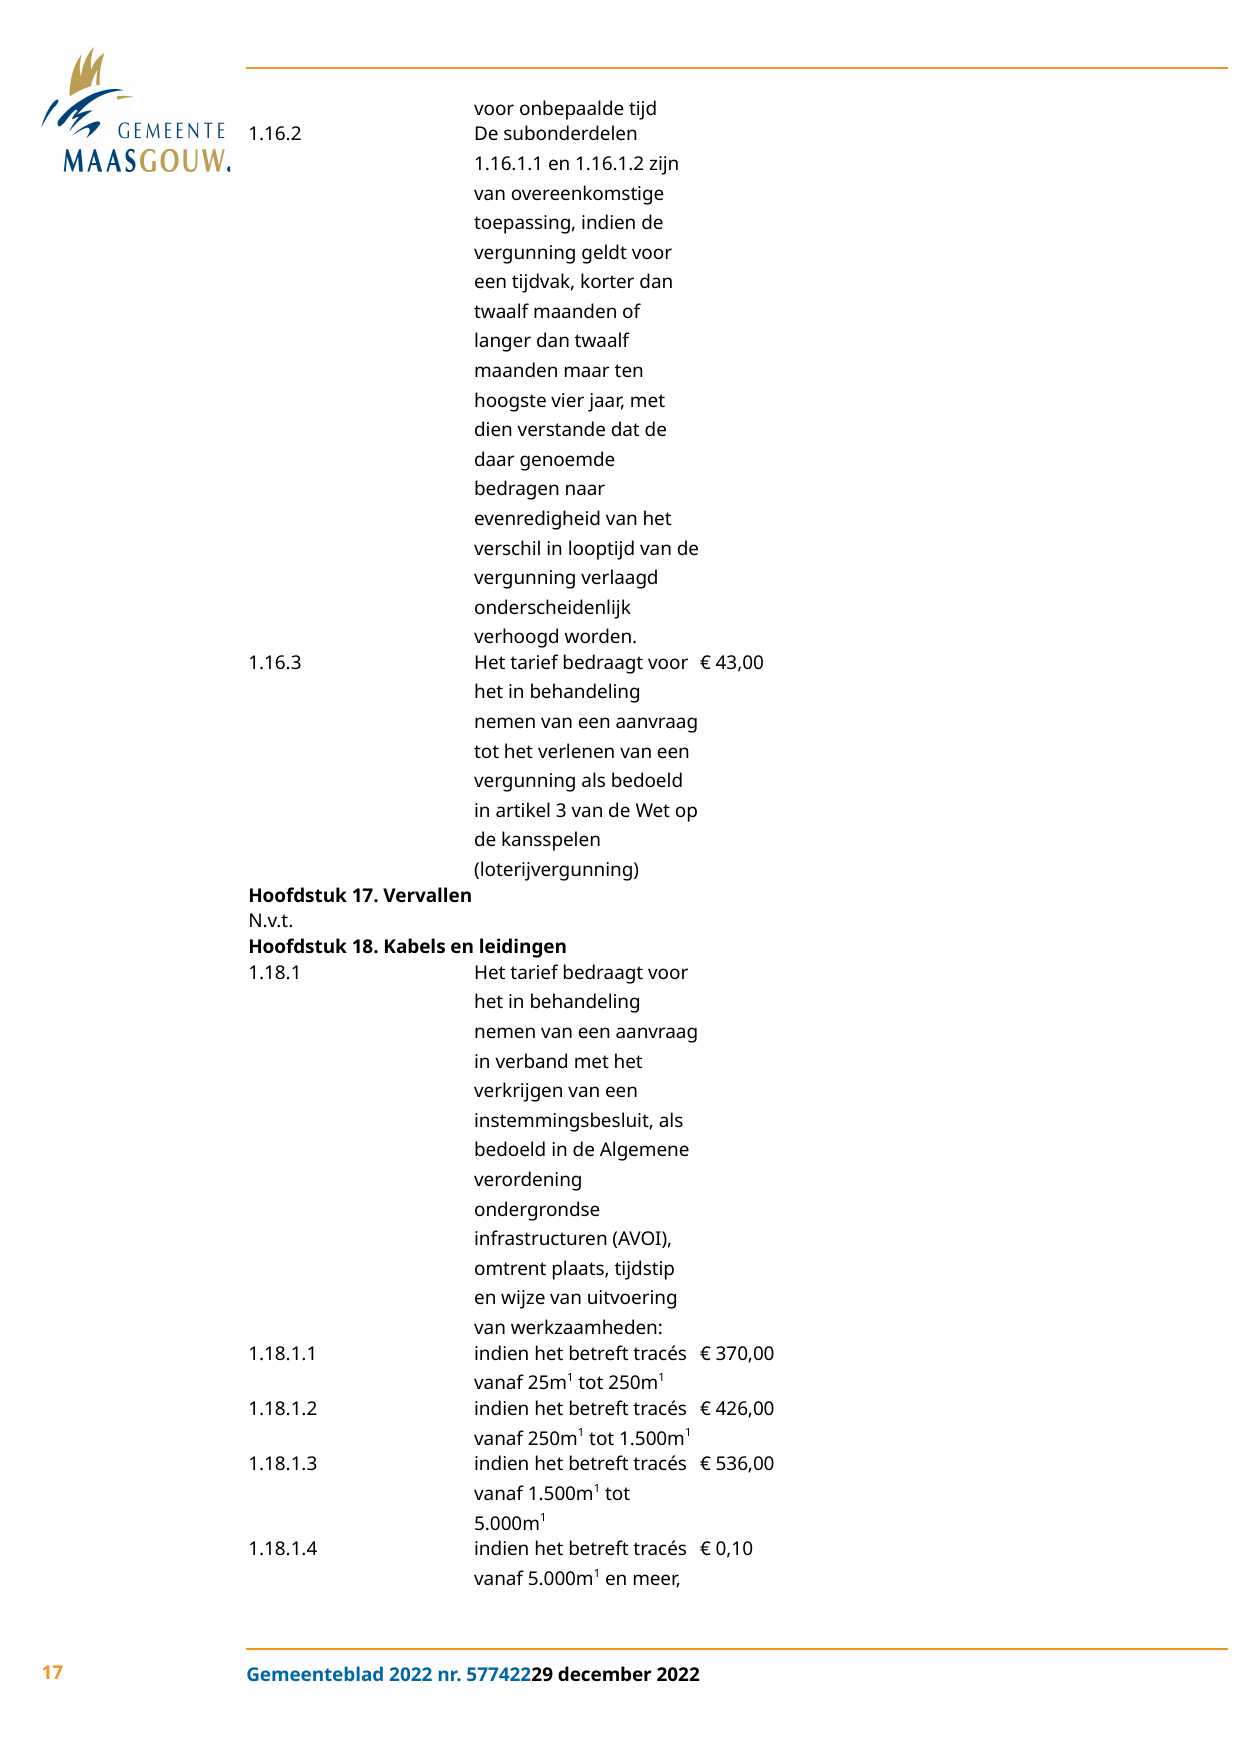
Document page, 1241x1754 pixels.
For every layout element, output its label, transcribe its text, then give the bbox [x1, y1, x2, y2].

table_cell 1.16.2 [248, 121, 474, 649]
table_cell voor onbepaalde tijd [474, 95, 700, 121]
table_cell [700, 121, 926, 649]
table_cell € 536,00 [700, 1451, 926, 1535]
table_cell [700, 959, 926, 1340]
table_cell N.v.t. [248, 908, 474, 933]
table_cell Het tarief bedraagt voor het in behandeling nemen van een aanvraag tot het verlenen van een vergunning als bedoeld in artikel 3 van de Wet op de kansspelen (loterijvergunning) [474, 649, 700, 882]
table_cell indien het betreft tracés vanaf 5.000m1 en meer, [474, 1535, 700, 1591]
table_cell indien het betreft tracés vanaf 25m1 tot 250m1 [474, 1340, 700, 1395]
table_cell Het tarief bedraagt voor het in behandeling nemen van een aanvraag in verband met het verkrijgen van een instemmingsbesluit, als bedoeld in de Algemene verordening ondergrondse infrastructuren (AVOI), omtrent plaats, tijdstip en wijze van uitvoering van werkzaamheden: [474, 959, 700, 1340]
table_cell € 426,00 [700, 1395, 926, 1451]
table_cell 1.16.3 [248, 649, 474, 882]
table_cell indien het betreft tracés vanaf 1.500m1 tot 5.000m1 [474, 1451, 700, 1535]
table_cell [474, 908, 700, 933]
table_cell € 0,10 [700, 1535, 926, 1591]
table_cell 1.18.1 [248, 959, 474, 1340]
table_cell [700, 95, 926, 121]
table_cell 1.18.1.3 [248, 1451, 474, 1535]
table_cell Hoofdstuk 17. Vervallen [248, 882, 926, 908]
table_cell [248, 95, 474, 121]
table_cell indien het betreft tracés vanaf 250m1 tot 1.500m1 [474, 1395, 700, 1451]
table_cell € 370,00 [700, 1340, 926, 1395]
table_cell € 43,00 [700, 649, 926, 882]
table_cell 1.18.1.2 [248, 1395, 474, 1451]
table_cell 1.18.1.1 [248, 1340, 474, 1395]
table_cell Hoofdstuk 18. Kabels en leidingen [248, 934, 926, 959]
table_cell De subonderdelen 1.16.1.1 en 1.16.1.2 zijn van overeenkomstige toepassing, indien de vergunning geldt voor een tijdvak, korter dan twaalf maanden of langer dan twaalf maanden maar ten hoogste vier jaar, met dien verstande dat de daar genoemde bedragen naar evenredigheid van het verschil in looptijd van de vergunning verlaagd onderscheidenlijk verhoogd worden. [474, 121, 700, 649]
table_cell [700, 908, 926, 933]
table_cell 1.18.1.4 [248, 1535, 474, 1591]
picture [41, 47, 231, 172]
